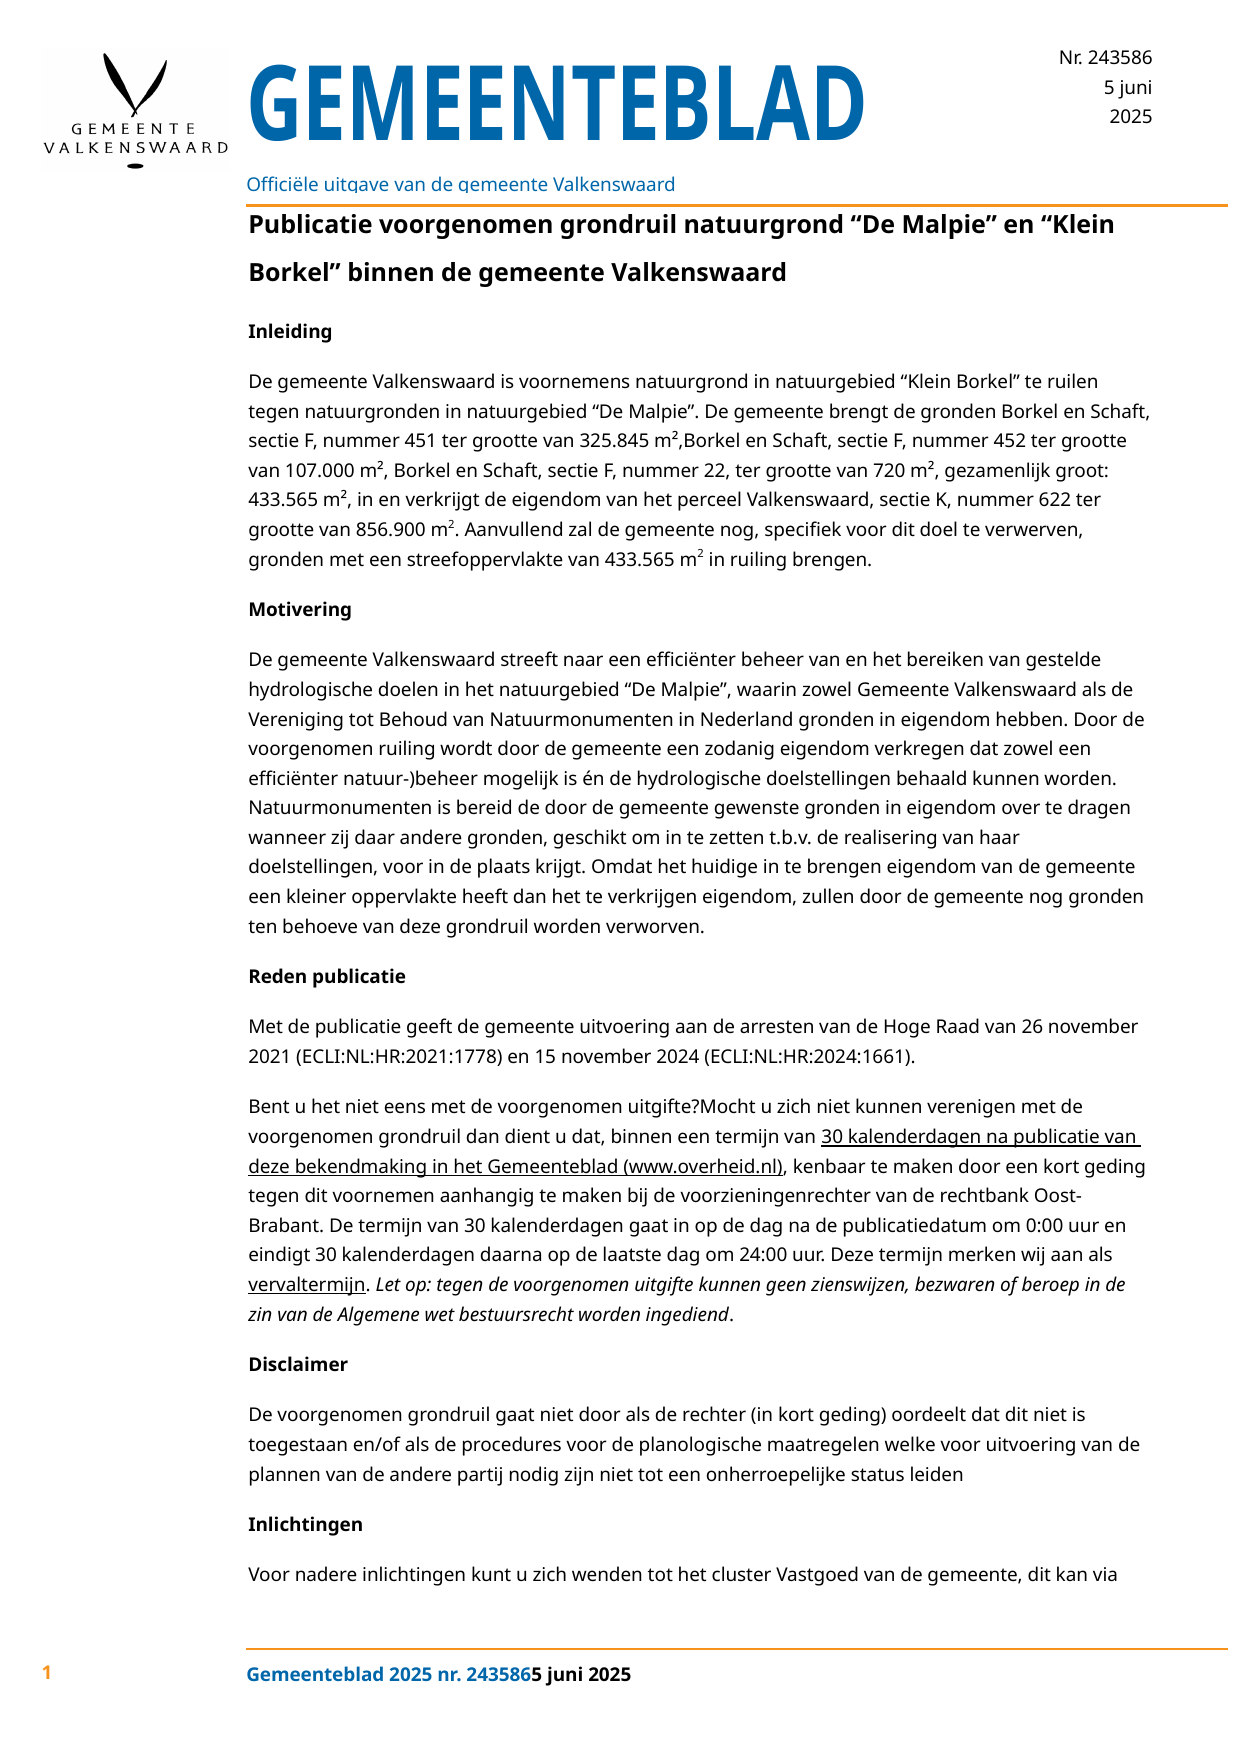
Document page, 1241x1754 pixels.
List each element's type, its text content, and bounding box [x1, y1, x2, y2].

text Publicatie voorgenomen grondruil natuurgrond “De Malpie” en “Klein Borkel” binnen de gemeente Valkenswaard [248, 207, 1152, 288]
text Bent u het niet eens met de voorgenomen uitgifte?Mocht u zich niet kunnen verenigen met de voorgenomen grondruil dan dient u dat, binnen een termijn van 30 kalenderdagen na publicatie van deze bekendmaking in het Gemeenteblad (www.overheid.nl), kenbaar te maken door een kort geding tegen dit voornemen aanhangig te maken bij de voorzieningenrechter van de rechtbank Oost-Brabant. De termijn van 30 kalenderdagen gaat in op de dag na de publicatiedatum om 0:00 uur en eindigt 30 kalenderdagen daarna op de laatste dag om 24:00 uur. Deze termijn merken wij aan als vervaltermijn. Let op: tegen de voorgenomen uitgifte kunnen geen zienswijzen, bezwaren of beroep in de zin van de Algemene wet bestuursrecht worden ingediend. [248, 1094, 1152, 1327]
picture [41, 47, 231, 172]
text Reden publicatie [248, 963, 1152, 989]
text Disclaimer [248, 1351, 1152, 1377]
text De gemeente Valkenswaard streeft naar een efficiënter beheer van en het bereiken van gestelde hydrologische doelen in het natuurgebied “De Malpie”, waarin zowel Gemeente Valkenswaard als de Vereniging tot Behoud van Natuurmonumenten in Nederland gronden in eigendom hebben. Door de voorgenomen ruiling wordt door de gemeente een zodanig eigendom verkregen dat zowel een efficiënter natuur-)beheer mogelijk is én de hydrologische doelstellingen behaald kunnen worden. Natuurmonumenten is bereid de door de gemeente gewenste gronden in eigendom over te dragen wanneer zij daar andere gronden, geschikt om in te zetten t.b.v. de realisering van haar doelstellingen, voor in de plaats krijgt. Omdat het huidige in te brengen eigendom van de gemeente een kleiner oppervlakte heeft dan het te verkrijgen eigendom, zullen door de gemeente nog gronden ten behoeve van deze grondruil worden verworven. [248, 647, 1152, 939]
text De gemeente Valkenswaard is voornemens natuurgrond in natuurgebied “Klein Borkel” te ruilen tegen natuurgronden in natuurgebied “De Malpie”. De gemeente brengt de gronden Borkel en Schaft, sectie F, nummer 451 ter grootte van 325.845 m²,Borkel en Schaft, sectie F, nummer 452 ter grootte van 107.000 m², Borkel en Schaft, sectie F, nummer 22, ter grootte van 720 m², gezamenlijk groot: 433.565 m², in en verkrijgt de eigendom van het perceel Valkenswaard, sectie K, nummer 622 ter grootte van 856.900 m2. Aanvullend zal de gemeente nog, specifiek voor dit doel te verwerven, gronden met een streefoppervlakte van 433.565 m2 in ruiling brengen. [248, 368, 1152, 572]
text Met de publicatie geeft de gemeente uitvoering aan de arresten van de Hoge Raad van 26 november 2021 (ECLI:NL:HR:2021:1778) en 15 november 2024 (ECLI:NL:HR:2024:1661). [248, 1014, 1152, 1069]
text Motivering [248, 596, 1152, 622]
text Inleiding [248, 318, 1152, 344]
text De voorgenomen grondruil gaat niet door als de rechter (in kort geding) oordeelt dat dit niet is toegestaan en/of als de procedures voor de planologische maatregelen welke voor uitvoering van de plannen van de andere partij nodig zijn niet tot een onherroepelijke status leiden [248, 1402, 1152, 1487]
text Voor nadere inlichtingen kunt u zich wenden tot het cluster Vastgoed van de gemeente, dit kan via [248, 1562, 1152, 1587]
text Inlichtingen [248, 1511, 1152, 1537]
